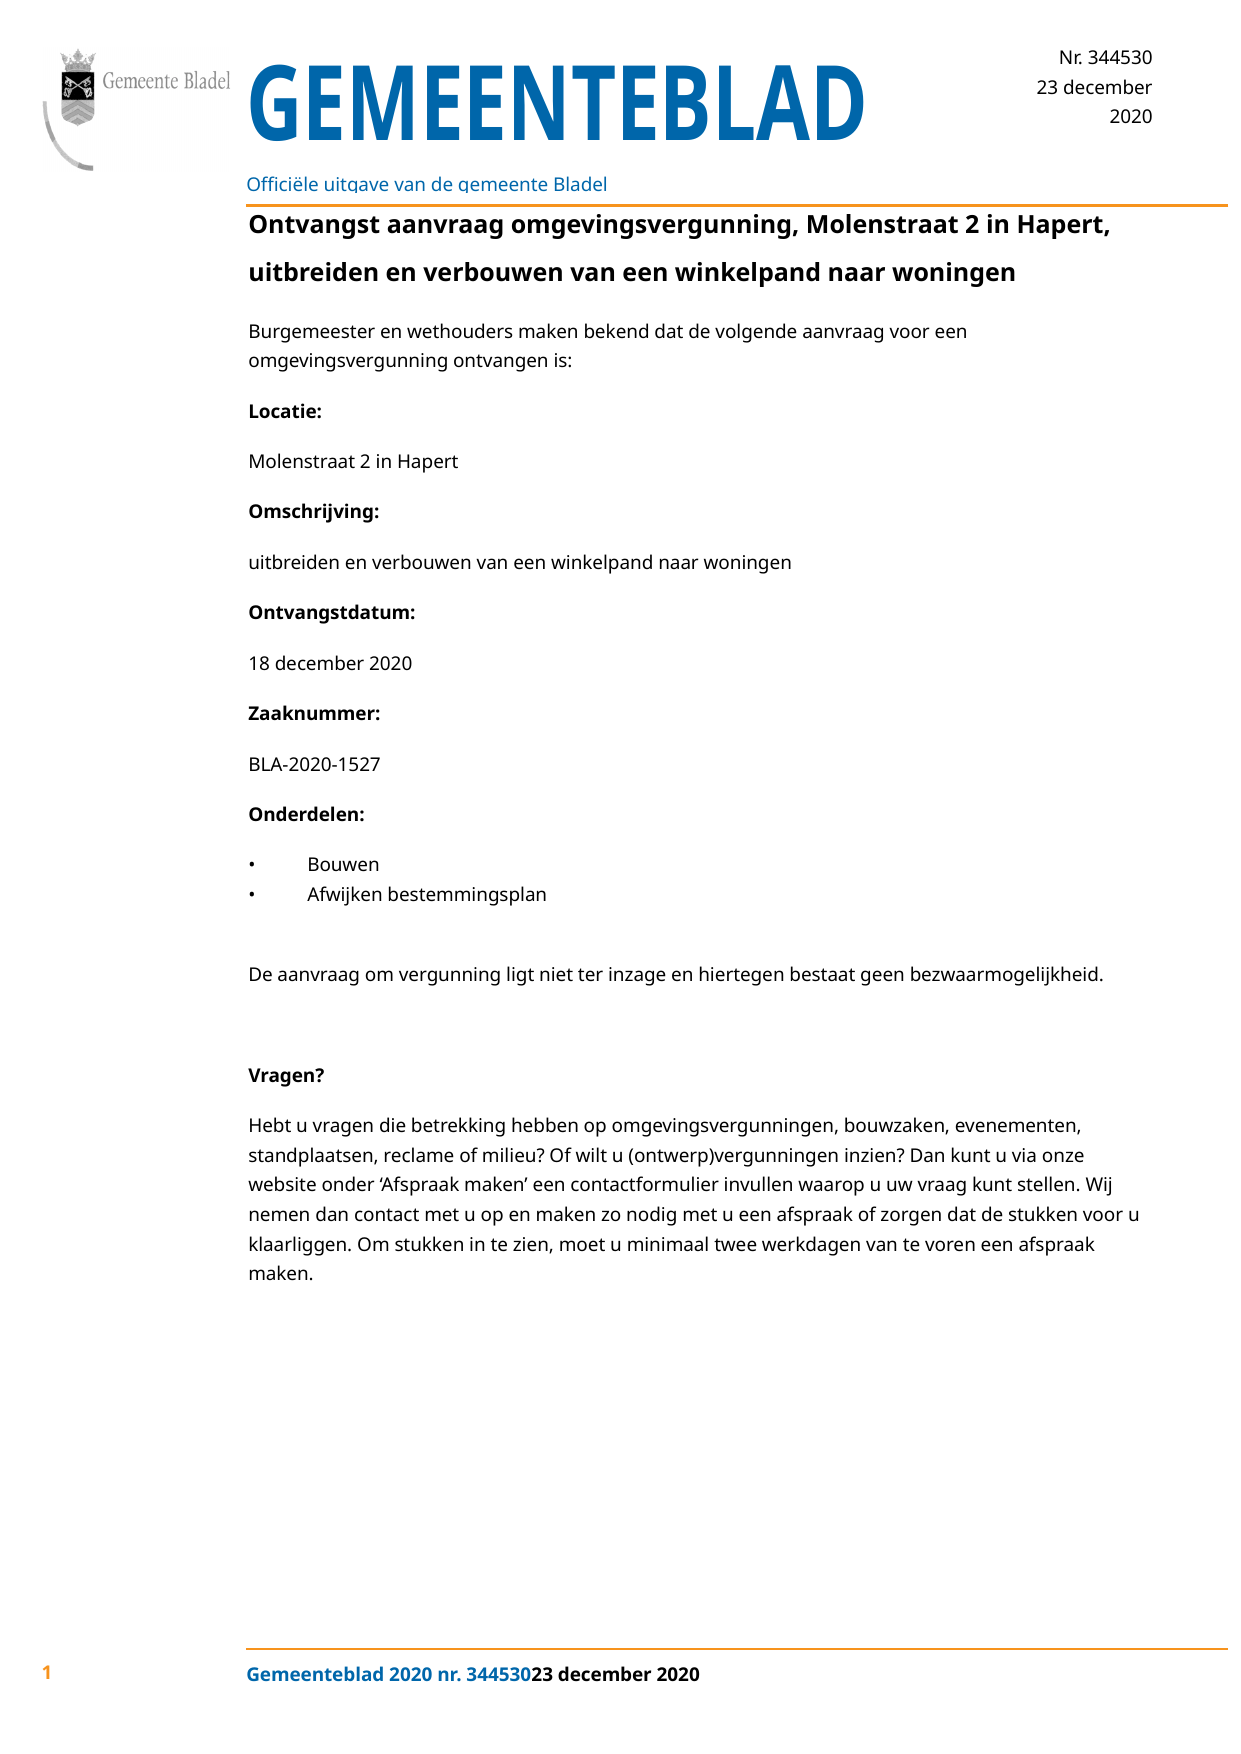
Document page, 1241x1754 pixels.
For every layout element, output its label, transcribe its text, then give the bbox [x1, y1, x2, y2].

text Vragen? [248, 1062, 1152, 1088]
text Burgemeester en wethouders maken bekend dat de volgende aanvraag voor een omgevingsvergunning ontvangen is: [248, 318, 1152, 373]
picture [41, 47, 231, 172]
text De aanvraag om vergunning ligt niet ter inzage en hiertegen bestaat geen bezwaarmogelijkheid. [248, 961, 1152, 987]
text Onderdelen: [248, 801, 1152, 827]
text Ontvangst aanvraag omgevingsvergunning, Molenstraat 2 in Hapert, uitbreiden en verbouwen van een winkelpand naar woningen [248, 207, 1152, 288]
list Afwijken bestemmingsplan [248, 881, 1152, 907]
text uitbreiden en verbouwen van een winkelpand naar woningen [248, 549, 1152, 575]
list Bouwen [248, 852, 1152, 877]
text Ontvangstdatum: [248, 599, 1152, 625]
text Zaaknummer: [248, 700, 1152, 726]
text Molenstraat 2 in Hapert [248, 448, 1152, 474]
text Locatie: [248, 398, 1152, 424]
text BLA-2020-1527 [248, 751, 1152, 777]
text 18 december 2020 [248, 650, 1152, 676]
text Hebt u vragen die betrekking hebben op omgevingsvergunningen, bouwzaken, evenementen, standplaatsen, reclame of milieu? Of wilt u (ontwerp)vergunningen inzien? Dan kunt u via onze website onder ‘Afspraak maken’ een contactformulier invullen waarop u uw vraag kunt stellen. Wij nemen dan contact met u op en maken zo nodig met u een afspraak of zorgen dat de stukken voor u klaarliggen. Om stukken in te zien, moet u minimaal twee werkdagen van te voren een afspraak maken. [248, 1112, 1152, 1286]
text Omschrijving: [248, 499, 1152, 524]
